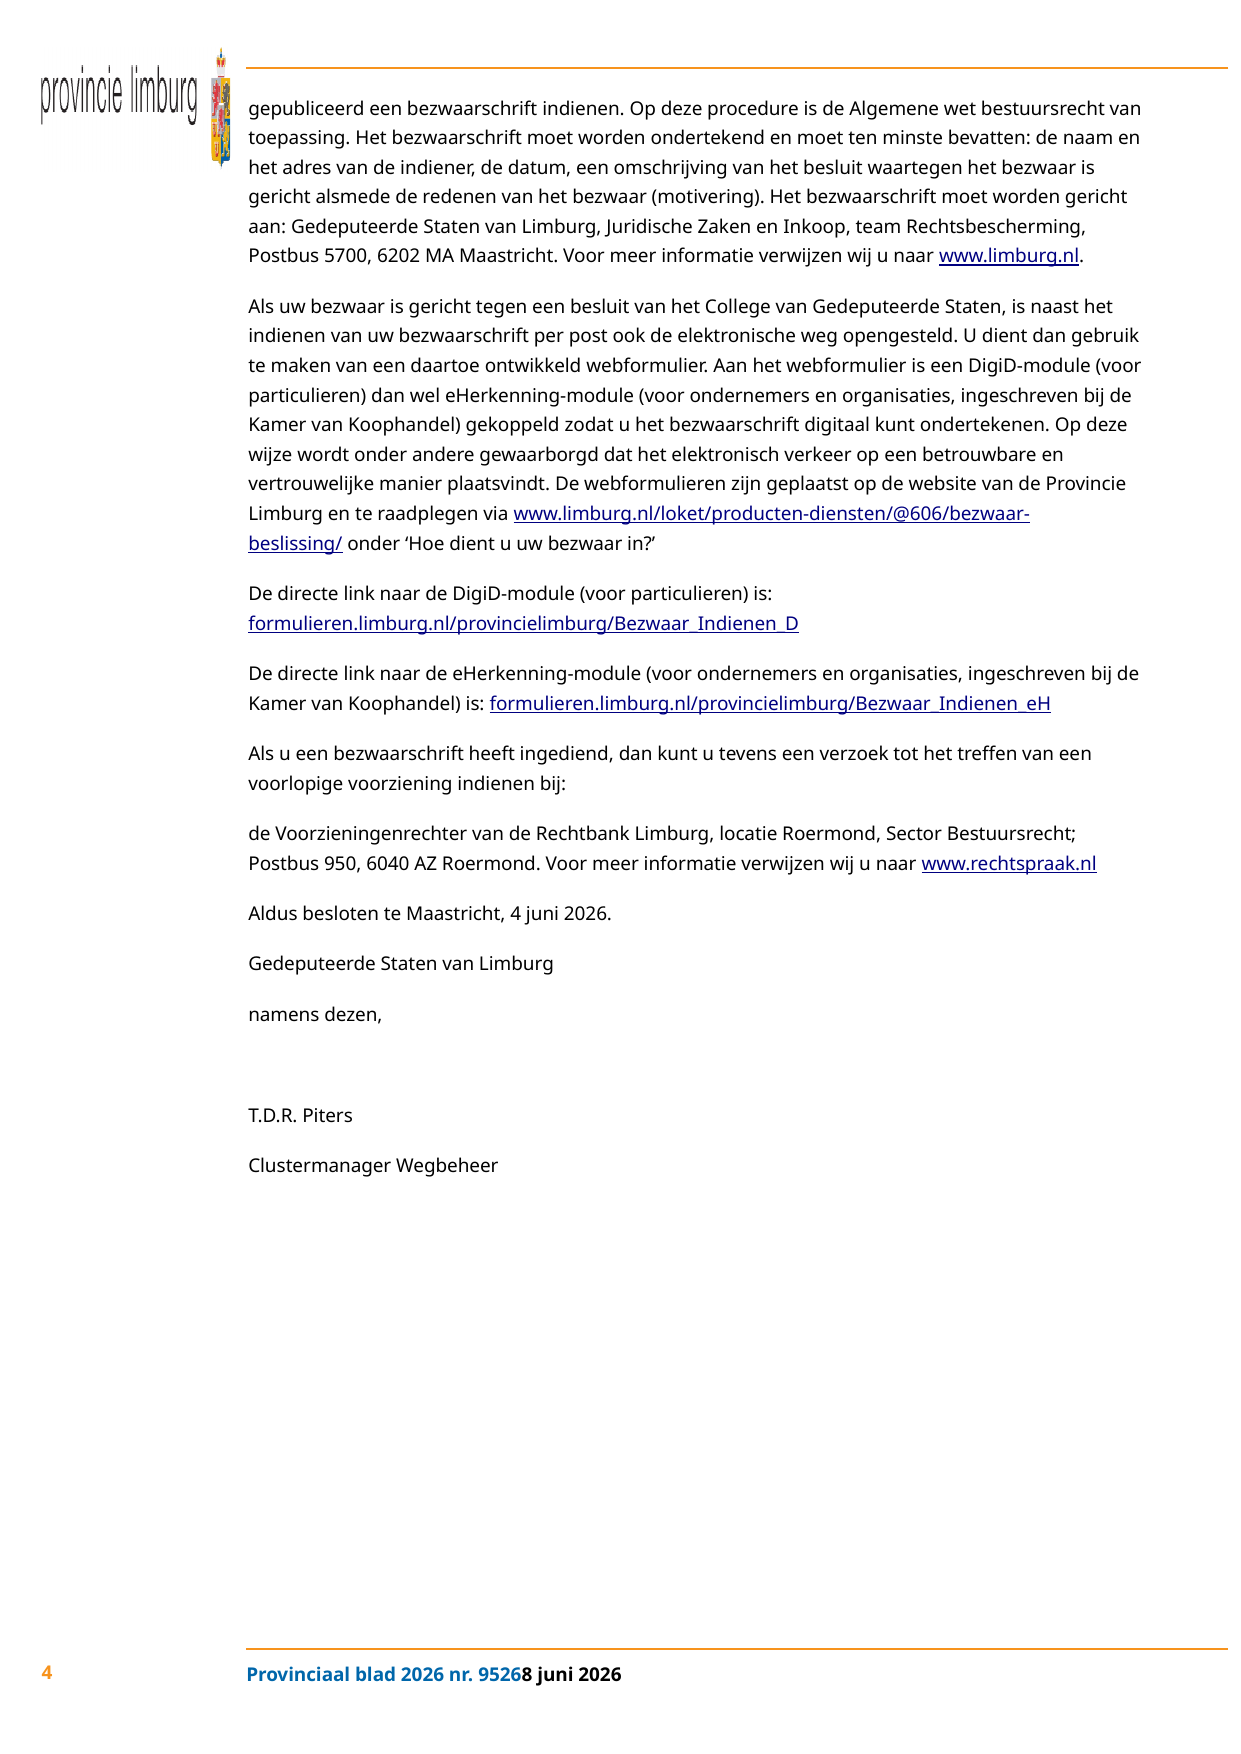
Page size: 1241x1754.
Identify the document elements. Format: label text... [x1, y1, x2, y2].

text Aldus besloten te Maastricht, 4 juni 2026. [248, 900, 1152, 926]
text de Voorzieningenrechter van de Rechtbank Limburg, locatie Roermond, Sector Bestuursrecht; Postbus 950, 6040 AZ Roermond. Voor meer informatie verwijzen wij u naar www.rechtspraak.nl [248, 820, 1152, 876]
text Als u een bezwaarschrift heeft ingediend, dan kunt u tevens een verzoek tot het treffen van een voorlopige voorziening indienen bij: [248, 740, 1152, 796]
text ​ [248, 1051, 1152, 1077]
text T.D.R. Piters [248, 1102, 1152, 1128]
text De directe link naar de DigiD-module (voor particulieren) is: formulieren.limburg.nl/provincielimburg/Bezwaar_Indienen_D [248, 580, 1152, 636]
text Clustermanager Wegbeheer [248, 1152, 1152, 1178]
text namens dezen, [248, 1001, 1152, 1027]
text De directe link naar de eHerkenning-module (voor ondernemers en organisaties, ingeschreven bij de Kamer van Koophandel) is: formulieren.limburg.nl/provincielimburg/Bezwaar_Indienen_eH [248, 660, 1152, 716]
text gepubliceerd een bezwaarschrift indienen. Op deze procedure is de Algemene wet bestuursrecht van toepassing. Het bezwaarschrift moet worden ondertekend en moet ten minste bevatten: de naam en het adres van de indiener, de datum, een omschrijving van het besluit waartegen het bezwaar is gericht alsmede de redenen van het bezwaar (motivering). Het bezwaarschrift moet worden gericht aan: Gedeputeerde Staten van Limburg, Juridische Zaken en Inkoop, team Rechtsbescherming, Postbus 5700, 6202 MA Maastricht. Voor meer informatie verwijzen wij u naar www.limburg.nl. [248, 95, 1152, 268]
picture [41, 47, 231, 172]
text Als uw bezwaar is gericht tegen een besluit van het College van Gedeputeerde Staten, is naast het indienen van uw bezwaarschrift per post ook de elektronische weg opengesteld. U dient dan gebruik te maken van een daartoe ontwikkeld webformulier. Aan het webformulier is een DigiD-module (voor particulieren) dan wel eHerkenning-module (voor ondernemers en organisaties, ingeschreven bij de Kamer van Koophandel) gekoppeld zodat u het bezwaarschrift digitaal kunt ondertekenen. Op deze wijze wordt onder andere gewaarborgd dat het elektronisch verkeer op een betrouwbare en vertrouwelijke manier plaatsvindt. De webformulieren zijn geplaatst op de website van de Provincie Limburg en te raadplegen via www.limburg.nl/loket/producten-diensten/@606/bezwaar-beslissing/ onder ‘Hoe dient u uw bezwaar in?’ [248, 293, 1152, 556]
text Gedeputeerde Staten van Limburg [248, 951, 1152, 976]
